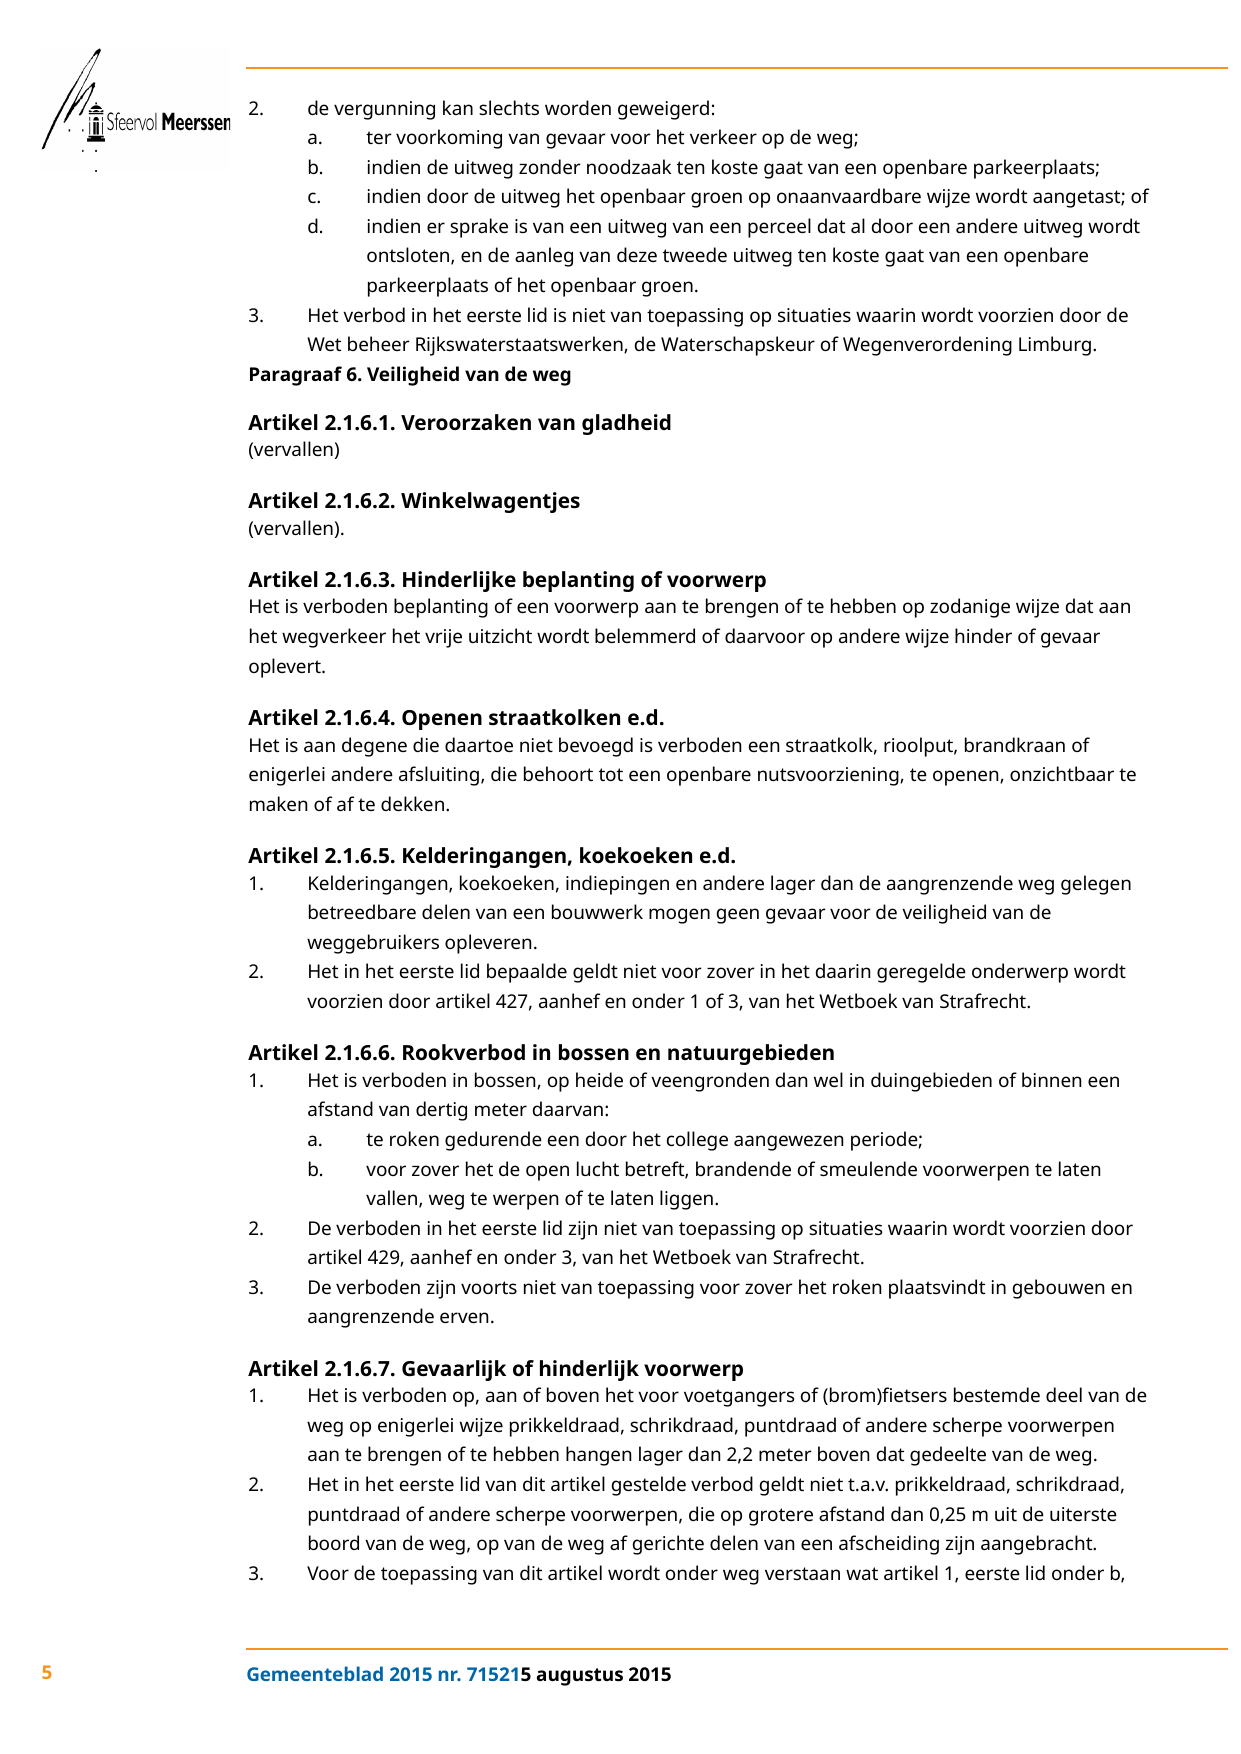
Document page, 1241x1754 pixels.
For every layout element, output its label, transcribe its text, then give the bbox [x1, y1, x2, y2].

text Artikel 2.1.6.3. Hinderlijke beplanting of voorwerp [248, 565, 1152, 594]
text Artikel 2.1.6.5. Kelderingangen, koekoeken e.d. [248, 841, 1152, 870]
text Artikel 2.1.6.6. Rookverbod in bossen en natuurgebieden [248, 1038, 1152, 1067]
text Artikel 2.1.6.7. Gevaarlijk of hinderlijk voorwerp [248, 1354, 1152, 1382]
list De verboden in het eerste lid zijn niet van toepassing op situaties waarin wordt voorzien door artikel 429, aanhef en onder 3, van het Wetboek van Strafrecht. [248, 1215, 1152, 1270]
list Het is verboden op, aan of boven het voor voetgangers of (brom)fietsers bestemde deel van de weg op enigerlei wijze prikkeldraad, schrikdraad, puntdraad of andere scherpe voorwerpen aan te brengen of te hebben hangen lager dan 2,2 meter boven dat gedeelte van de weg. [248, 1382, 1152, 1467]
text (vervallen) [248, 436, 1152, 462]
text Paragraaf 6. Veiligheid van de weg [248, 361, 1152, 387]
text (vervallen). [248, 515, 1152, 541]
list Voor de toepassing van dit artikel wordt onder weg verstaan wat artikel 1, eerste lid onder b, [248, 1560, 1152, 1586]
list Het in het eerste lid bepaalde geldt niet voor zover in het daarin geregelde onderwerp wordt voorzien door artikel 427, aanhef en onder 1 of 3, van het Wetboek van Strafrecht. [248, 958, 1152, 1014]
text Het is verboden beplanting of een voorwerp aan te brengen of te hebben op zodanige wijze dat aan het wegverkeer het vrije uitzicht wordt belemmerd of daarvoor op andere wijze hinder of gevaar oplevert. [248, 594, 1152, 679]
list voor zover het de open lucht betreft, brandende of smeulende voorwerpen te laten vallen, weg te werpen of te laten liggen. [307, 1156, 1152, 1211]
list De verboden zijn voorts niet van toepassing voor zover het roken plaatsvindt in gebouwen en aangrenzende erven. [248, 1274, 1152, 1329]
list indien de uitweg zonder noodzaak ten koste gaat van een openbare parkeerplaats; [307, 154, 1152, 180]
list Kelderingangen, koekoeken, indiepingen en andere lager dan de aangrenzende weg gelegen betreedbare delen van een bouwwerk mogen geen gevaar voor de veiligheid van de weggebruikers opleveren. [248, 870, 1152, 955]
list indien door de uitweg het openbaar groen op onaanvaardbare wijze wordt aangetast; of [307, 183, 1152, 209]
text Artikel 2.1.6.2. Winkelwagentjes [248, 486, 1152, 515]
list Het in het eerste lid van dit artikel gestelde verbod geldt niet t.a.v. prikkeldraad, schrikdraad, puntdraad of andere scherpe voorwerpen, die op grotere afstand dan 0,25 m uit de uiterste boord van de weg, op van de weg af gerichte delen van een afscheiding zijn aangebracht. [248, 1471, 1152, 1556]
list Het verbod in het eerste lid is niet van toepassing op situaties waarin wordt voorzien door de Wet beheer Rijkswaterstaatswerken, de Waterschapskeur of Wegenverordening Limburg. [248, 302, 1152, 357]
text Het is aan degene die daartoe niet bevoegd is verboden een straatkolk, rioolput, brandkraan of enigerlei andere afsluiting, die behoort tot een openbare nutsvoorziening, te openen, onzichtbaar te maken of af te dekken. [248, 732, 1152, 817]
list Het is verboden in bossen, op heide of veengronden dan wel in duingebieden of binnen een afstand van dertig meter daarvan: [248, 1067, 1152, 1122]
list ter voorkoming van gevaar voor het verkeer op de weg; [307, 124, 1152, 150]
list de vergunning kan slechts worden geweigerd: [248, 95, 1152, 121]
text Artikel 2.1.6.1. Veroorzaken van gladheid [248, 408, 1152, 436]
picture [41, 47, 231, 172]
list indien er sprake is van een uitweg van een perceel dat al door een andere uitweg wordt ontsloten, en de aanleg van deze tweede uitweg ten koste gaat van een openbare parkeerplaats of het openbaar groen. [307, 213, 1152, 298]
text Artikel 2.1.6.4. Openen straatkolken e.d. [248, 703, 1152, 732]
list te roken gedurende een door het college aangewezen periode; [307, 1126, 1152, 1152]
